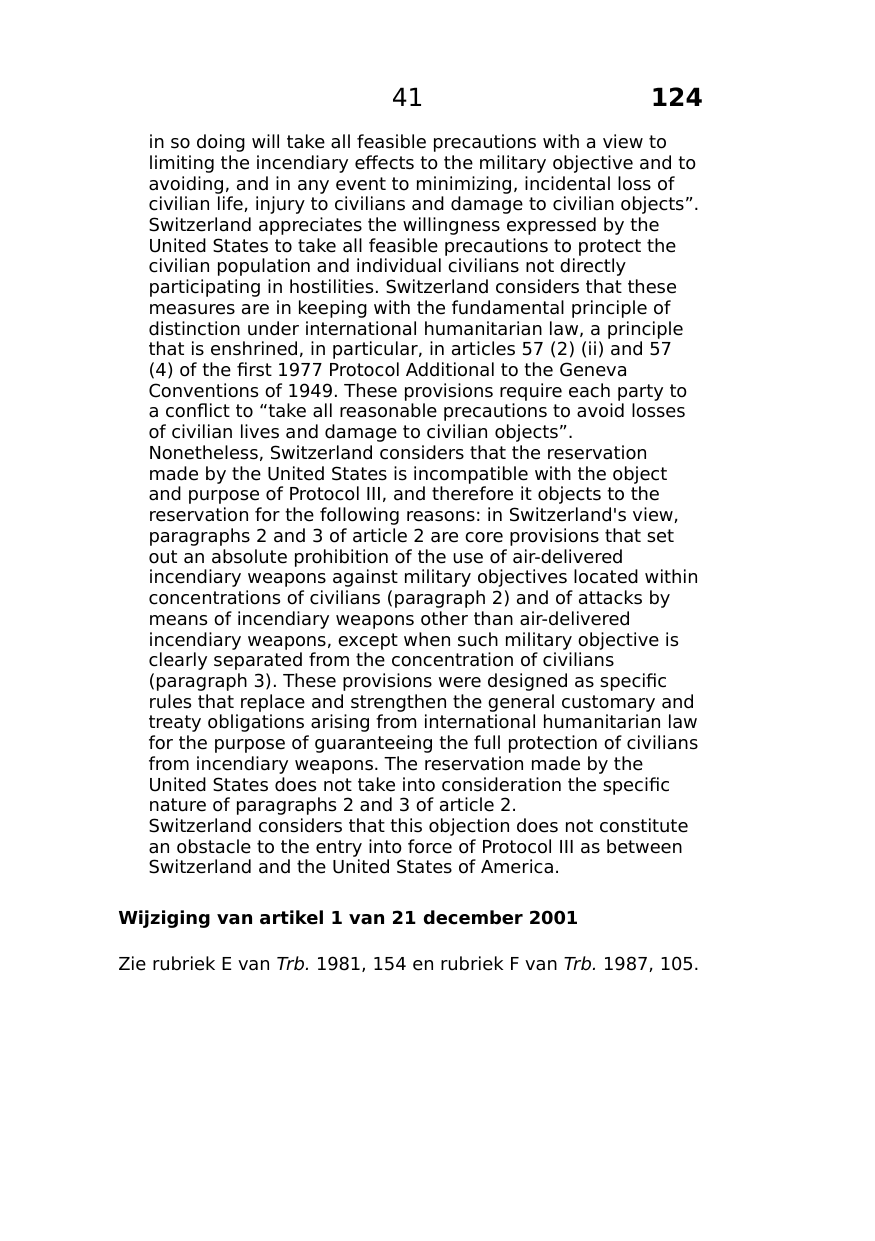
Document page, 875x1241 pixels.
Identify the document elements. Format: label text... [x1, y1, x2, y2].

text in so doing will take all feasible precautions with a view to limiting the incendiary effects to the military objective and to avoiding, and in any event to minimizing, incidental loss of civilian life, injury to civilians and damage to civilian objects”. [148, 132, 703, 215]
text Switzerland appreciates the willingness expressed by the United States to take all feasible precautions to protect the civilian population and individual civilians not directly participating in hostilities. Switzerland considers that these measures are in keeping with the fundamental principle of distinction under international humanitarian law, a principle that is enshrined, in particular, in articles 57 (2) (ii) and 57 (4) of the first 1977 Protocol Additional to the Geneva Conventions of 1949. These provisions require each party to a conflict to “take all reasonable precautions to avoid losses of civilian lives and damage to civilian objects”. [148, 215, 703, 443]
subtitle Wijziging van artikel 1 van 21 december 2001 [118, 908, 703, 929]
text Switzerland considers that this objection does not constitute an obstacle to the entry into force of Protocol III as between Switzerland and the United States of America. [148, 816, 703, 878]
text Nonetheless, Switzerland considers that the reservation made by the United States is incompatible with the object and purpose of Protocol III, and therefore it objects to the reservation for the following reasons: in Switzerland's view, paragraphs 2 and 3 of article 2 are core provisions that set out an absolute prohibition of the use of air-delivered incendiary weapons against military objectives located within concentrations of civilians (paragraph 2) and of attacks by means of incendiary weapons other than air-delivered incendiary weapons, except when such military objective is clearly separated from the concentration of civilians (paragraph 3). These provisions were designed as specific rules that replace and strengthen the general customary and treaty obligations arising from international humanitarian law for the purpose of guaranteeing the full protection of civilians from incendiary weapons. The reservation made by the United States does not take into consideration the specific nature of paragraphs 2 and 3 of article 2. [148, 443, 703, 816]
text Zie rubriek E van Trb. 1981, 154 en rubriek F van Trb. 1987, 105. [118, 954, 703, 974]
